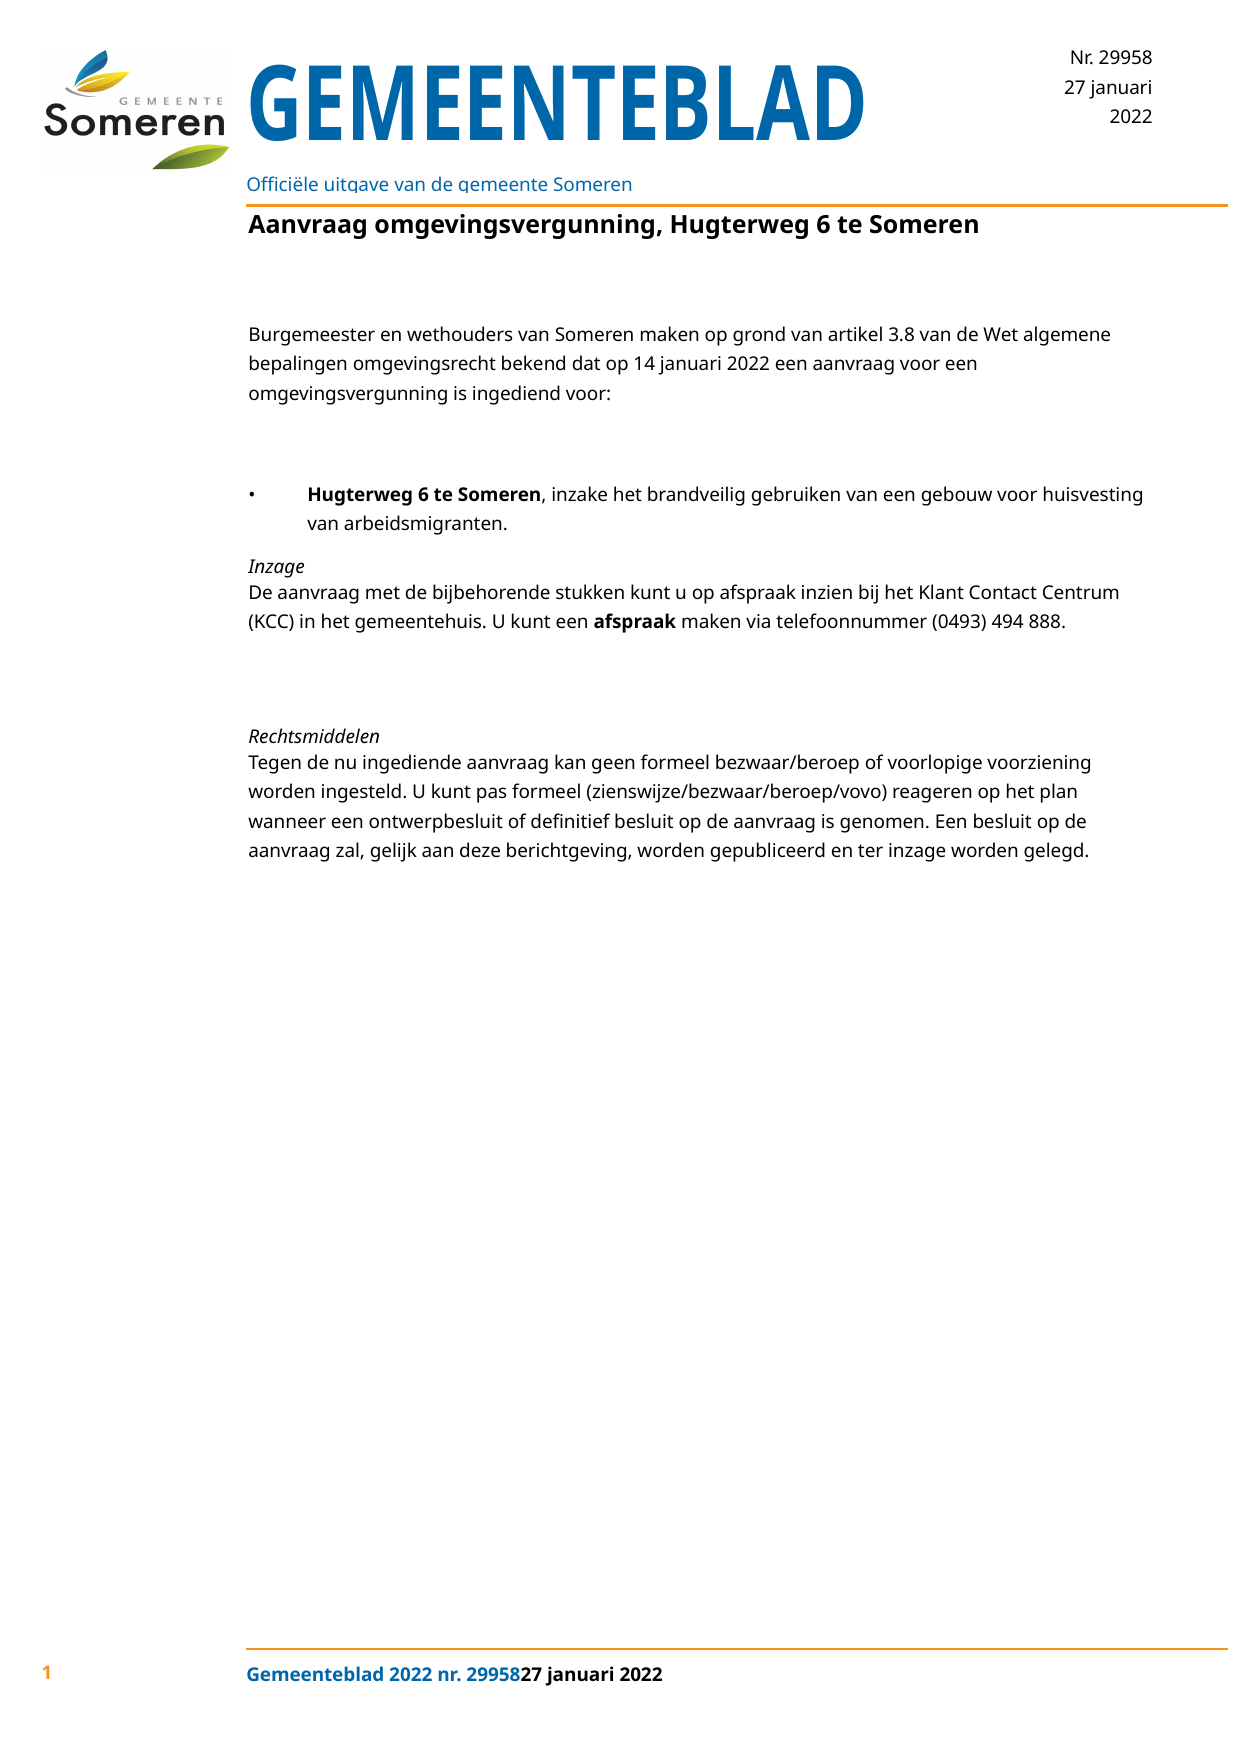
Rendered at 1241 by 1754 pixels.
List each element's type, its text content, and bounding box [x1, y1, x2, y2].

text De aanvraag met de bijbehorende stukken kunt u op afspraak inzien bij het Klant Contact Centrum (KCC) in het gemeentehuis. U kunt een afspraak maken via telefoonnummer (0493) 494 888. [248, 579, 1152, 634]
text Rechtsmiddelen [248, 723, 1152, 749]
text Tegen de nu ingediende aanvraag kan geen formeel bezwaar/beroep of voorlopige voorziening worden ingesteld. U kunt pas formeel (zienswijze/bezwaar/beroep/vovo) reageren op het plan wanneer een ontwerpbesluit of definitief besluit op de aanvraag is genomen. Een besluit op de aanvraag zal, gelijk aan deze berichtgeving, worden gepubliceerd en ter inzage worden gelegd. [248, 749, 1152, 863]
text Inzage [248, 553, 1152, 579]
text Burgemeester en wethouders van Someren maken op grond van artikel 3.8 van de Wet algemene bepalingen omgevingsrecht bekend dat op 14 januari 2022 een aanvraag voor een omgevingsvergunning is ingediend voor: [248, 321, 1152, 406]
list Hugterweg 6 te Someren, inzake het brandveilig gebruiken van een gebouw voor huisvesting van arbeidsmigranten. [248, 481, 1152, 536]
text Aanvraag omgevingsvergunning, Hugterweg 6 te Someren [248, 207, 1152, 241]
picture [41, 47, 231, 172]
